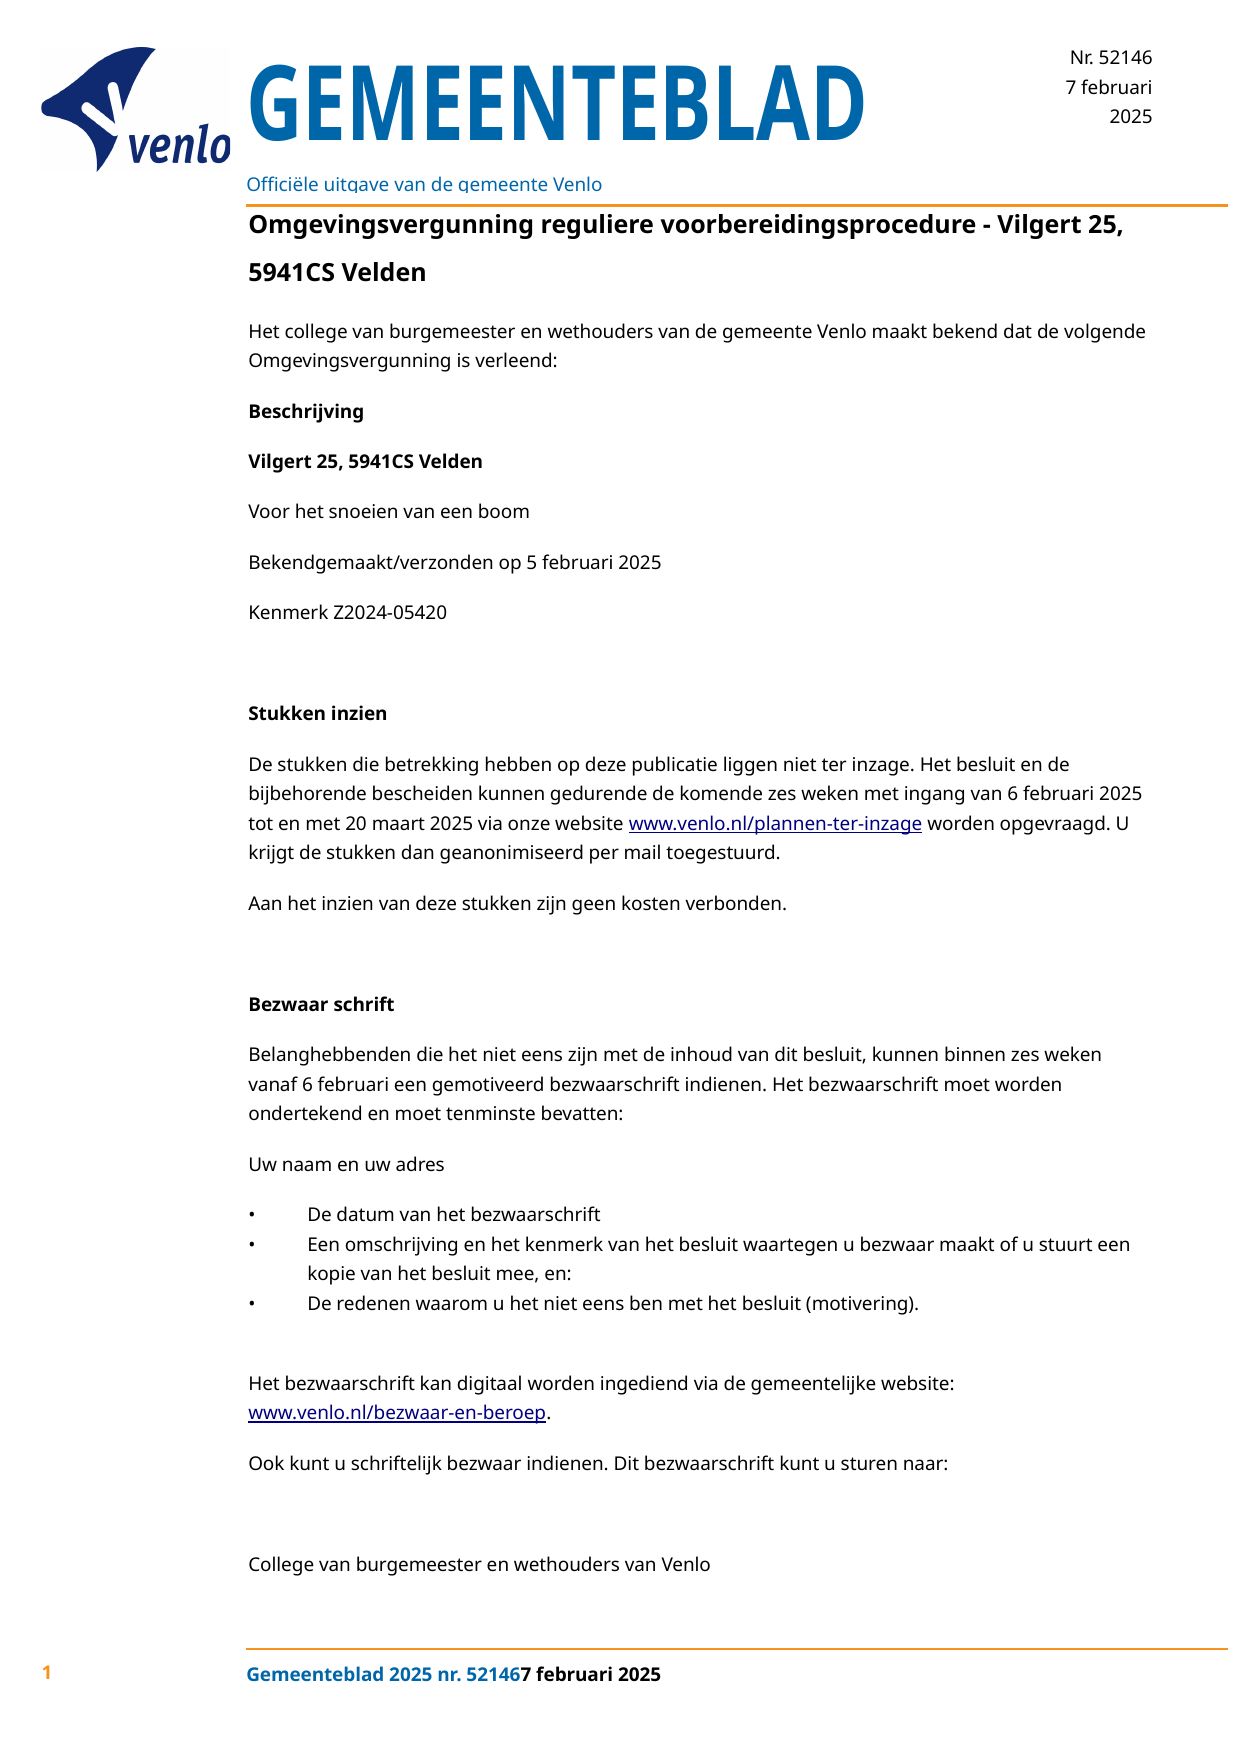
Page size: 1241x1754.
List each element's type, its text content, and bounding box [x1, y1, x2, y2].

text Vilgert 25, 5941CS Velden [248, 448, 1152, 474]
text Uw naam en uw adres [248, 1151, 1152, 1177]
text Aan het inzien van deze stukken zijn geen kosten verbonden. [248, 890, 1152, 916]
text Ook kunt u schriftelijk bezwaar indienen. Dit bezwaarschrift kunt u sturen naar: [248, 1450, 1152, 1476]
text Bekendgemaakt/verzonden op 5 februari 2025 [248, 549, 1152, 575]
text Het bezwaarschrift kan digitaal worden ingediend via de gemeentelijke website: www.venlo.nl/bezwaar-en-beroep. [248, 1370, 1152, 1425]
list De redenen waarom u het niet eens ben met het besluit (motivering). [248, 1290, 1152, 1316]
text College van burgemeester en wethouders van Venlo [248, 1551, 1152, 1577]
text Belanghebbenden die het niet eens zijn met de inhoud van dit besluit, kunnen binnen zes weken vanaf 6 februari een gemotiveerd bezwaarschrift indienen. Het bezwaarschrift moet worden ondertekend en moet tenminste bevatten: [248, 1041, 1152, 1126]
text Kenmerk Z2024-05420 [248, 599, 1152, 625]
text Bezwaar schrift [248, 991, 1152, 1017]
text Omgevingsvergunning reguliere voorbereidingsprocedure - Vilgert 25, 5941CS Velden [248, 207, 1152, 288]
text Het college van burgemeester en wethouders van de gemeente Venlo maakt bekend dat de volgende Omgevingsvergunning is verleend: [248, 318, 1152, 373]
picture [41, 47, 231, 172]
text Stukken inzien [248, 700, 1152, 726]
text De stukken die betrekking hebben op deze publicatie liggen niet ter inzage. Het besluit en de bijbehorende bescheiden kunnen gedurende de komende zes weken met ingang van 6 februari 2025 tot en met 20 maart 2025 via onze website www.venlo.nl/plannen-ter-inzage worden opgevraagd. U krijgt de stukken dan geanonimiseerd per mail toegestuurd. [248, 751, 1152, 865]
text Beschrijving [248, 398, 1152, 424]
list De datum van het bezwaarschrift [248, 1201, 1152, 1227]
text Voor het snoeien van een boom [248, 499, 1152, 524]
list Een omschrijving en het kenmerk van het besluit waartegen u bezwaar maakt of u stuurt een kopie van het besluit mee, en: [248, 1231, 1152, 1286]
